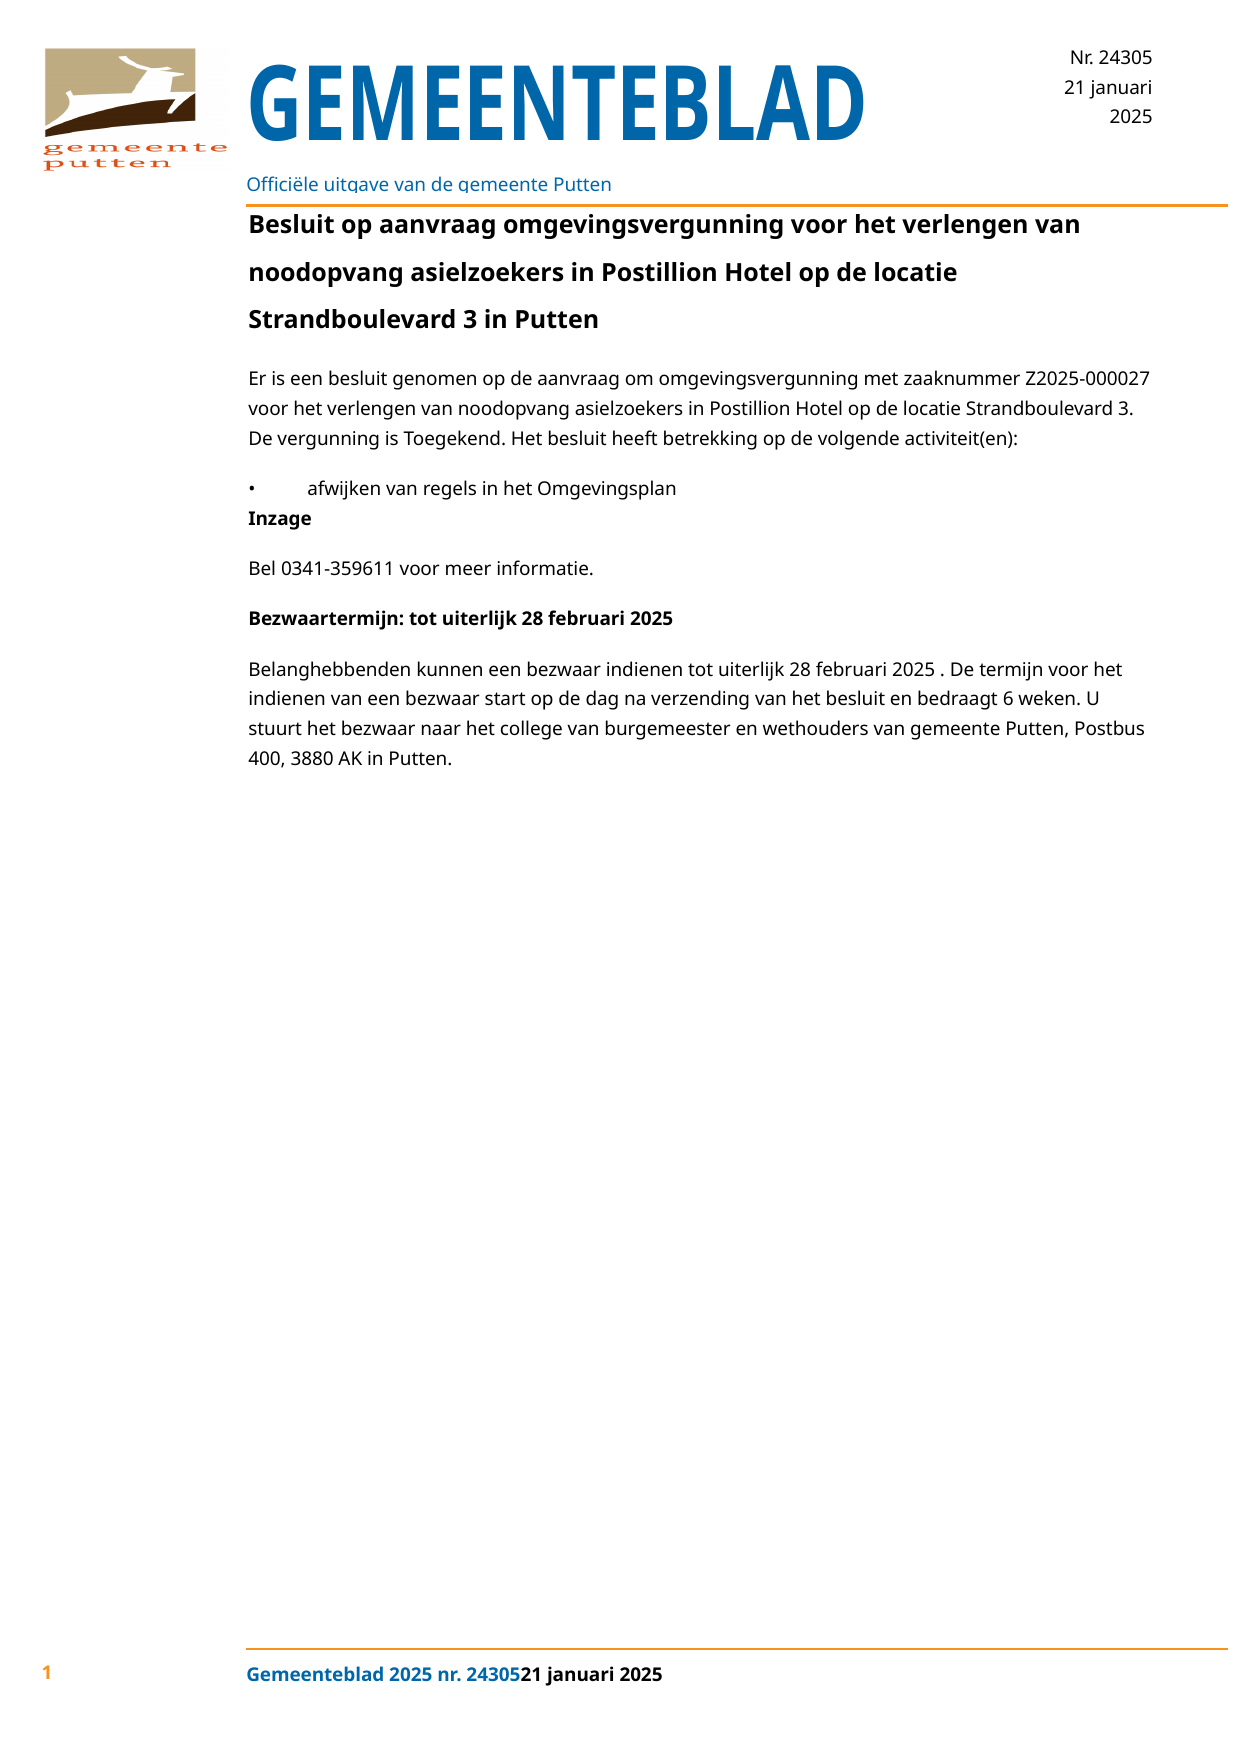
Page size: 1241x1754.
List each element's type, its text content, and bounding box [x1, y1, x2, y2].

text Er is een besluit genomen op de aanvraag om omgevingsvergunning met zaaknummer Z2025-000027 voor het verlengen van noodopvang asielzoekers in Postillion Hotel op de locatie Strandboulevard 3. De vergunning is Toegekend. Het besluit heeft betrekking op de volgende activiteit(en): [248, 366, 1152, 450]
text Belanghebbenden kunnen een bezwaar indienen tot uiterlijk 28 februari 2025 . De termijn voor het indienen van een bezwaar start op de dag na verzending van het besluit en bedraagt 6 weken. U stuurt het bezwaar naar het college van burgemeester en wethouders van gemeente Putten, Postbus 400, 3880 AK in Putten. [248, 656, 1152, 770]
text Bel 0341-359611 voor meer informatie. [248, 555, 1152, 581]
text Inzage [248, 505, 1152, 530]
text Besluit op aanvraag omgevingsvergunning voor het verlengen van noodopvang asielzoekers in Postillion Hotel op de locatie Strandboulevard 3 in Putten [248, 207, 1152, 336]
picture [41, 47, 231, 172]
list afwijken van regels in het Omgevingsplan [248, 475, 1152, 501]
text Bezwaartermijn: tot uiterlijk 28 februari 2025 [248, 606, 1152, 631]
